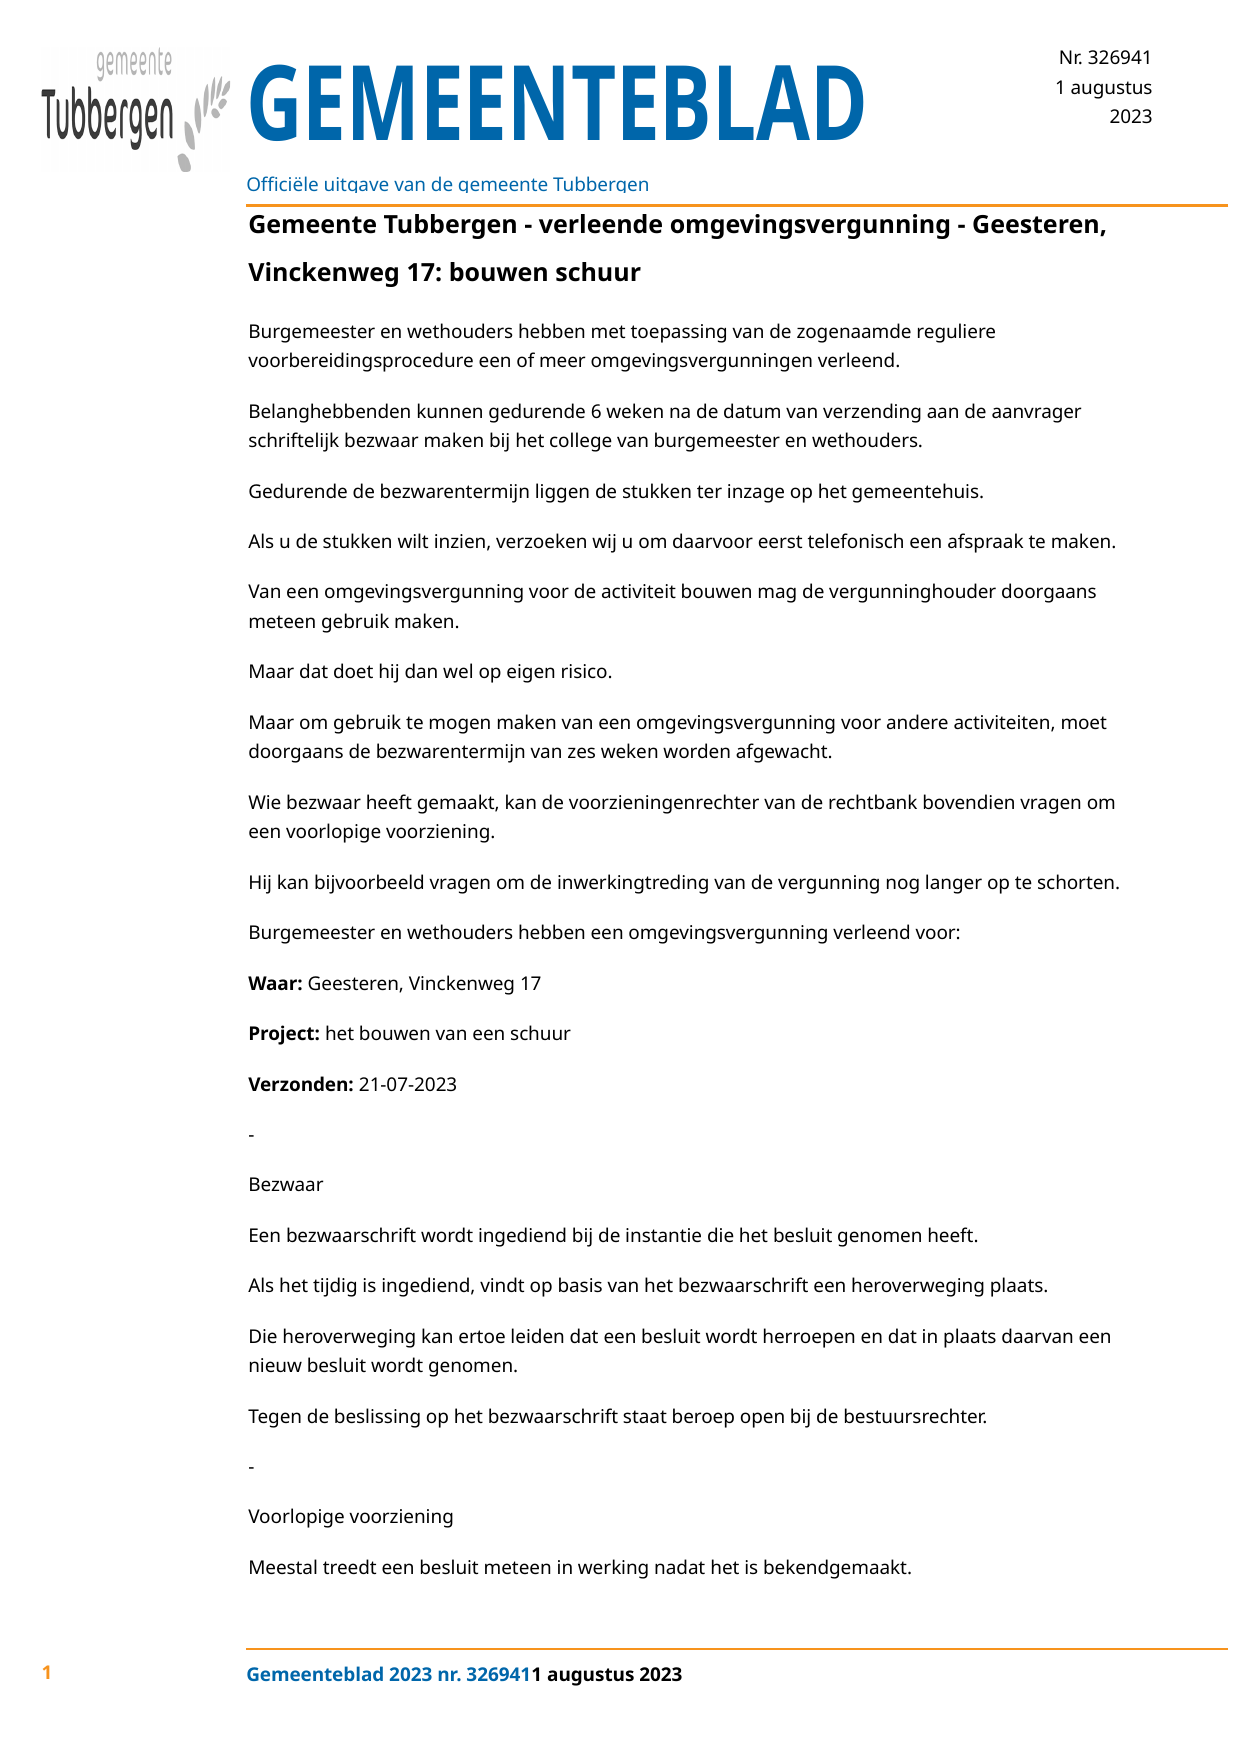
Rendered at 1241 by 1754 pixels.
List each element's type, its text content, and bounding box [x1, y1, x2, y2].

text Tegen de beslissing op het bezwaarschrift staat beroep open bij de bestuursrechter. [248, 1403, 1152, 1429]
text Van een omgevingsvergunning voor de activiteit bouwen mag de vergunninghouder doorgaans meteen gebruik maken. [248, 579, 1152, 634]
text - [248, 1453, 1152, 1479]
text Burgemeester en wethouders hebben een omgevingsvergunning verleend voor: [248, 919, 1152, 945]
text Gemeente Tubbergen - verleende omgevingsvergunning - Geesteren, Vinckenweg 17: bouwen schuur [248, 207, 1152, 288]
text Verzonden: 21-07-2023 [248, 1071, 1152, 1097]
text Project: het bouwen van een schuur [248, 1020, 1152, 1046]
text Belanghebbenden kunnen gedurende 6 weken na de datum van verzending aan de aanvrager schriftelijk bezwaar maken bij het college van burgemeester en wethouders. [248, 398, 1152, 453]
text Maar dat doet hij dan wel op eigen risico. [248, 659, 1152, 684]
text Maar om gebruik te mogen maken van een omgevingsvergunning voor andere activiteiten, moet doorgaans de bezwarentermijn van zes weken worden afgewacht. [248, 709, 1152, 764]
text Waar: Geesteren, Vinckenweg 17 [248, 970, 1152, 996]
picture [41, 47, 231, 172]
text - [248, 1121, 1152, 1147]
text Hij kan bijvoorbeeld vragen om de inwerkingtreding van de vergunning nog langer op te schorten. [248, 869, 1152, 895]
text Bezwaar [248, 1172, 1152, 1197]
text Voorlopige voorziening [248, 1504, 1152, 1529]
text Wie bezwaar heeft gemaakt, kan de voorzieningenrechter van de rechtbank bovendien vragen om een voorlopige voorziening. [248, 789, 1152, 844]
text Burgemeester en wethouders hebben met toepassing van de zogenaamde reguliere voorbereidingsprocedure een of meer omgevingsvergunningen verleend. [248, 318, 1152, 373]
text Een bezwaarschrift wordt ingediend bij de instantie die het besluit genomen heeft. [248, 1222, 1152, 1248]
text Die heroverweging kan ertoe leiden dat een besluit wordt herroepen en dat in plaats daarvan een nieuw besluit wordt genomen. [248, 1323, 1152, 1378]
text Meestal treedt een besluit meteen in werking nadat het is bekendgemaakt. [248, 1554, 1152, 1580]
text Gedurende de bezwarentermijn liggen de stukken ter inzage op het gemeentehuis. [248, 478, 1152, 504]
text Als het tijdig is ingediend, vindt op basis van het bezwaarschrift een heroverweging plaats. [248, 1272, 1152, 1298]
text Als u de stukken wilt inzien, verzoeken wij u om daarvoor eerst telefonisch een afspraak te maken. [248, 528, 1152, 554]
